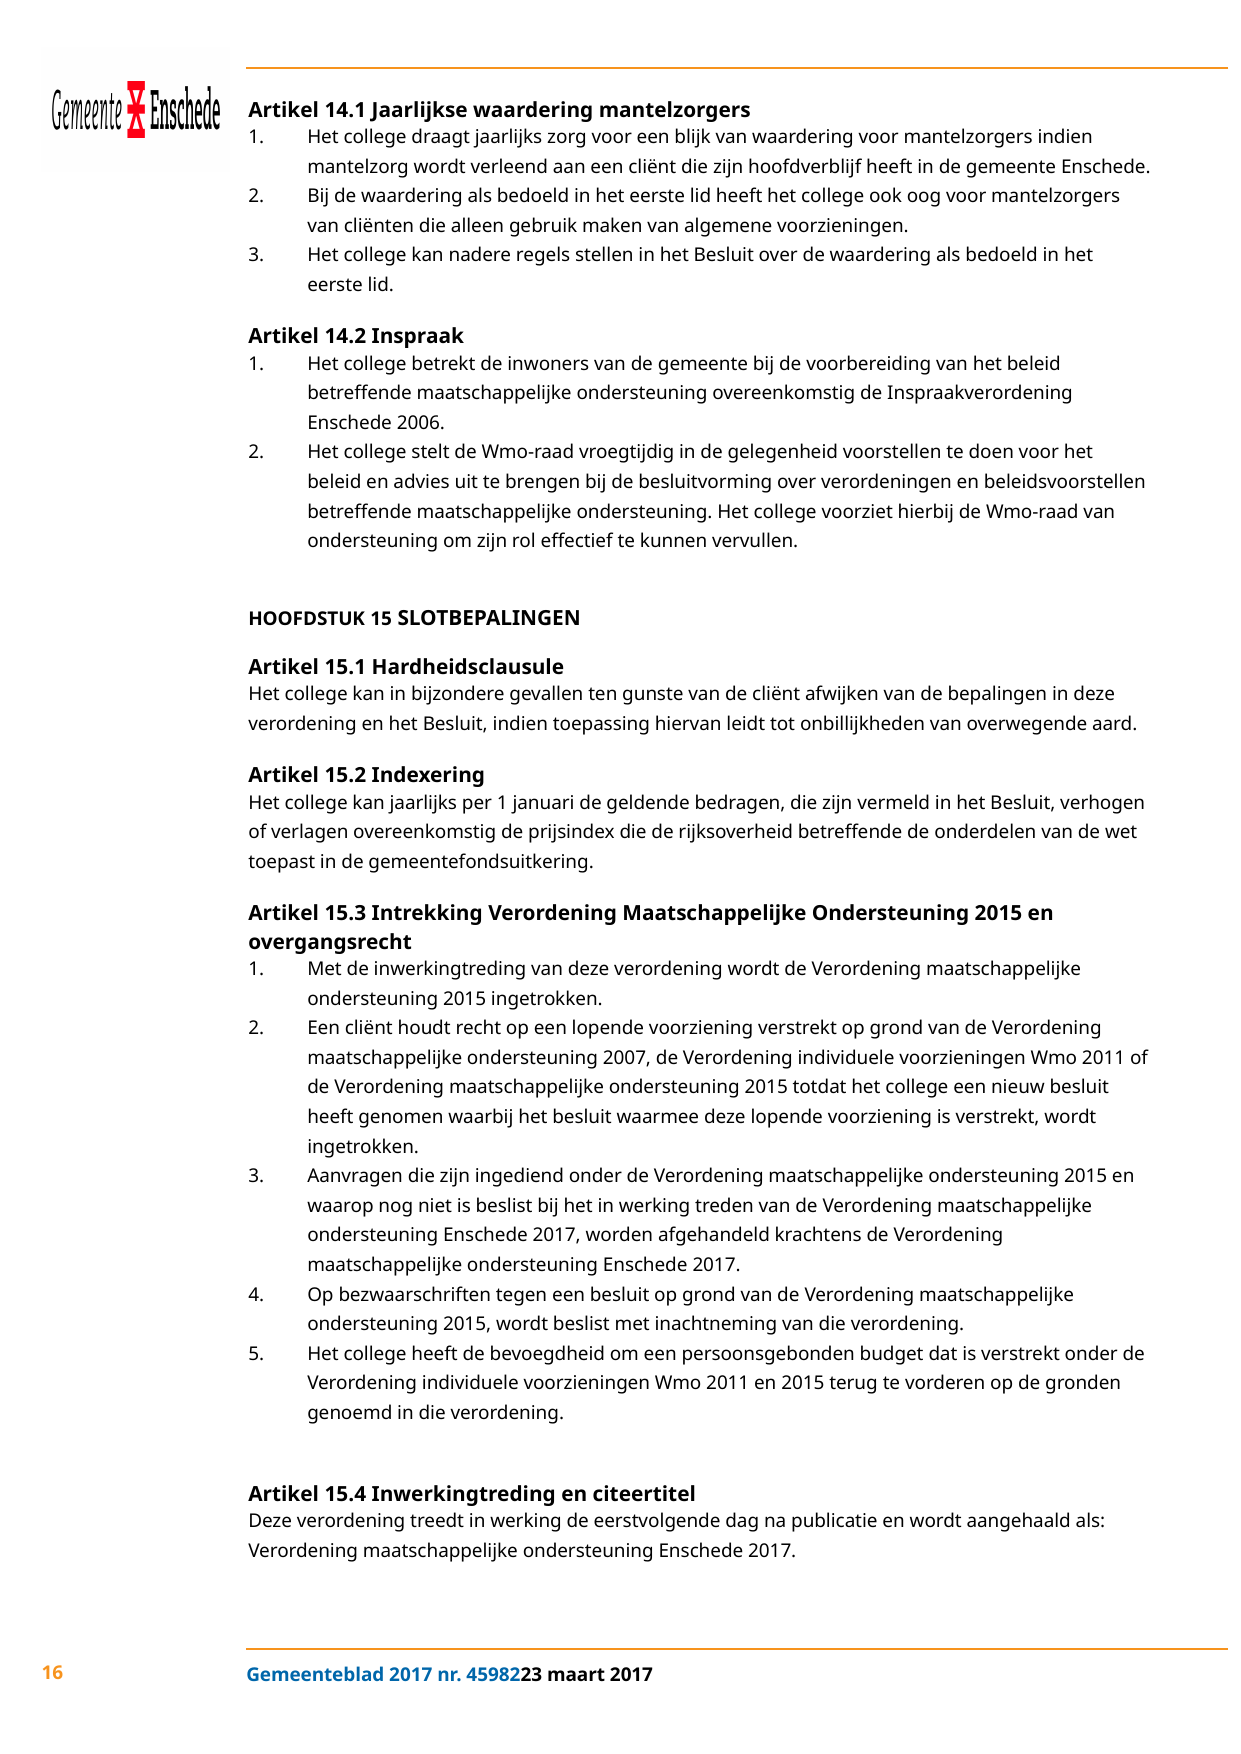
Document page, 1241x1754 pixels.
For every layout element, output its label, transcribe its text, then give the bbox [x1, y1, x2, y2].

list Met de inwerkingtreding van deze verordening wordt de Verordening maatschappelijke ondersteuning 2015 ingetrokken. [248, 955, 1152, 1011]
list Het college draagt jaarlijks zorg voor een blijk van waardering voor mantelzorgers indien mantelzorg wordt verleend aan een cliënt die zijn hoofdverblijf heeft in de gemeente Enschede. [248, 123, 1152, 178]
text Artikel 15.1 Hardheidsclausule [248, 652, 1152, 680]
picture [41, 47, 231, 172]
list Het college betrekt de inwoners van de gemeente bij de voorbereiding van het beleid betreffende maatschappelijke ondersteuning overeenkomstig de Inspraakverordening Enschede 2006. [248, 350, 1152, 435]
list Het college heeft de bevoegdheid om een persoonsgebonden budget dat is verstrekt onder de Verordening individuele voorzieningen Wmo 2011 en 2015 terug te vorderen op de gronden genoemd in die verordening. [248, 1340, 1152, 1425]
text Deze verordening treedt in werking de eerstvolgende dag na publicatie en wordt aangehaald als: Verordening maatschappelijke ondersteuning Enschede 2017. [248, 1507, 1152, 1563]
text HOOFDSTUK 15 SLOTBEPALINGEN [248, 603, 1152, 631]
text Het college kan jaarlijks per 1 januari de geldende bedragen, die zijn vermeld in het Besluit, verhogen of verlagen overeenkomstig de prijsindex die de rijksoverheid betreffende de onderdelen van de wet toepast in de gemeentefondsuitkering. [248, 789, 1152, 874]
list Aanvragen die zijn ingediend onder de Verordening maatschappelijke ondersteuning 2015 en waarop nog niet is beslist bij het in werking treden van de Verordening maatschappelijke ondersteuning Enschede 2017, worden afgehandeld krachtens de Verordening maatschappelijke ondersteuning Enschede 2017. [248, 1162, 1152, 1277]
text Artikel 15.2 Indexering [248, 760, 1152, 789]
text Artikel 14.1 Jaarlijkse waardering mantelzorgers [248, 95, 1152, 123]
list Op bezwaarschriften tegen een besluit op grond van de Verordening maatschappelijke ondersteuning 2015, wordt beslist met inachtneming van die verordening. [248, 1281, 1152, 1336]
list Het college kan nadere regels stellen in het Besluit over de waardering als bedoeld in het eerste lid. [248, 242, 1152, 297]
list Een cliënt houdt recht op een lopende voorziening verstrekt op grond van de Verordening maatschappelijke ondersteuning 2007, de Verordening individuele voorzieningen Wmo 2011 of de Verordening maatschappelijke ondersteuning 2015 totdat het college een nieuw besluit heeft genomen waarbij het besluit waarmee deze lopende voorziening is verstrekt, wordt ingetrokken. [248, 1014, 1152, 1158]
text Artikel 14.2 Inspraak [248, 322, 1152, 350]
text Artikel 15.3 Intrekking Verordening Maatschappelijke Ondersteuning 2015 en overgangsrecht [248, 898, 1152, 955]
list Het college stelt de Wmo-raad vroegtijdig in de gelegenheid voorstellen te doen voor het beleid en advies uit te brengen bij de besluitvorming over verordeningen en beleidsvoorstellen betreffende maatschappelijke ondersteuning. Het college voorziet hierbij de Wmo-raad van ondersteuning om zijn rol effectief te kunnen vervullen. [248, 439, 1152, 553]
text Het college kan in bijzondere gevallen ten gunste van de cliënt afwijken van de bepalingen in deze verordening en het Besluit, indien toepassing hiervan leidt tot onbillijkheden van overwegende aard. [248, 680, 1152, 736]
text Artikel 15.4 Inwerkingtreding en citeertitel [248, 1479, 1152, 1507]
list Bij de waardering als bedoeld in het eerste lid heeft het college ook oog voor mantelzorgers van cliënten die alleen gebruik maken van algemene voorzieningen. [248, 182, 1152, 238]
